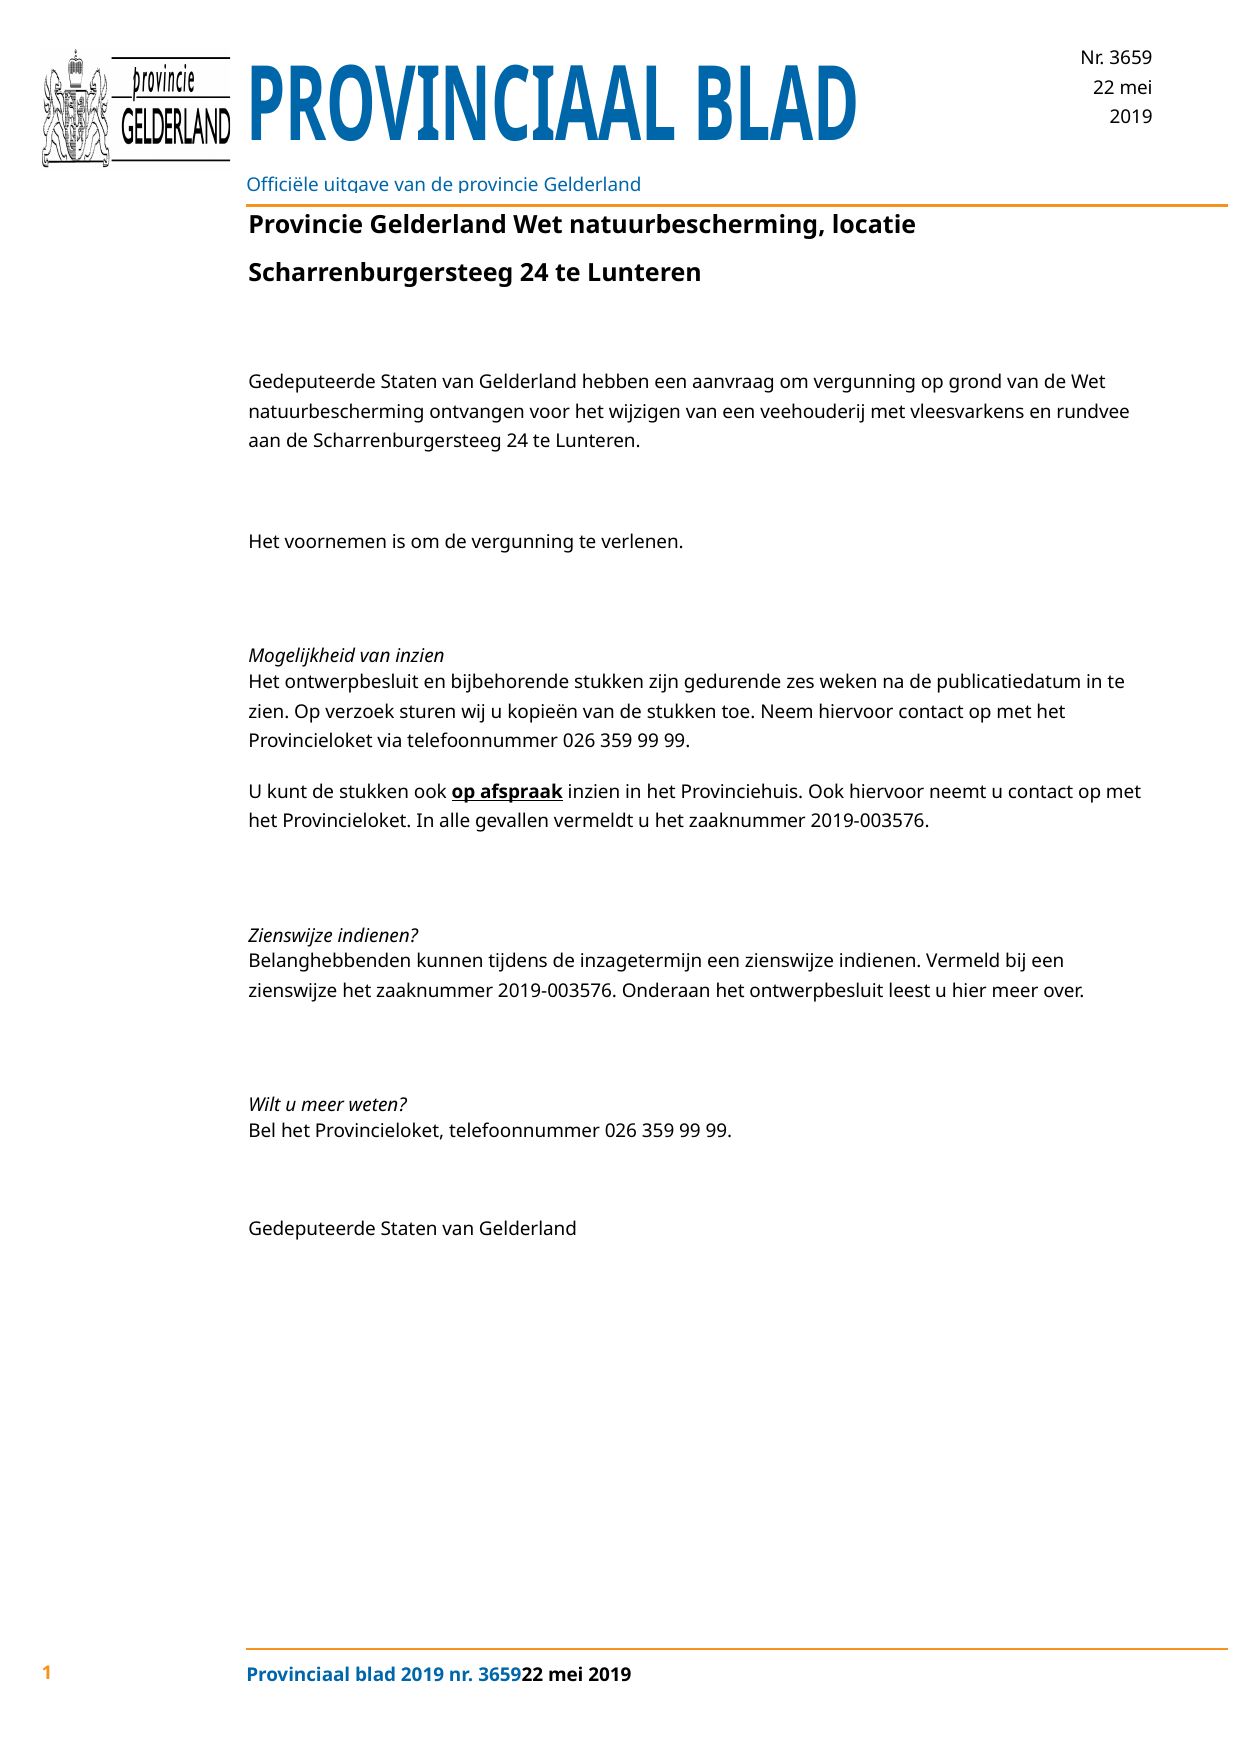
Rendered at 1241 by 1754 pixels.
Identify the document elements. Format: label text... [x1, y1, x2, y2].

text Het voornemen is om de vergunning te verlenen. [248, 528, 1152, 554]
text Het ontwerpbesluit en bijbehorende stukken zijn gedurende zes weken na de publicatiedatum in te zien. Op verzoek sturen wij u kopieën van de stukken toe. Neem hiervoor contact op met het Provincieloket via telefoonnummer 026 359 99 99. [248, 668, 1152, 753]
text Mogelijkheid van inzien [248, 643, 1152, 668]
picture [41, 47, 231, 172]
text Gedeputeerde Staten van Gelderland hebben een aanvraag om vergunning op grond van de Wet natuurbescherming ontvangen voor het wijzigen van een veehouderij met vleesvarkens en rundvee aan de Scharrenburgersteeg 24 te Lunteren. [248, 368, 1152, 453]
text Gedeputeerde Staten van Gelderland [248, 1216, 1152, 1241]
text Provincie Gelderland Wet natuurbescherming, locatie Scharrenburgersteeg 24 te Lunteren [248, 207, 1152, 288]
text U kunt de stukken ook op afspraak inzien in het Provinciehuis. Ook hiervoor neemt u contact op met het Provincieloket. In alle gevallen vermeldt u het zaaknummer 2019-003576. [248, 778, 1152, 833]
text Zienswijze indienen? [248, 922, 1152, 948]
text Bel het Provincieloket, telefoonnummer 026 359 99 99. [248, 1117, 1152, 1143]
text Belanghebbenden kunnen tijdens de inzagetermijn een zienswijze indienen. Vermeld bij een zienswijze het zaaknummer 2019-003576. Onderaan het ontwerpbesluit leest u hier meer over. [248, 948, 1152, 1003]
text Wilt u meer weten? [248, 1092, 1152, 1117]
